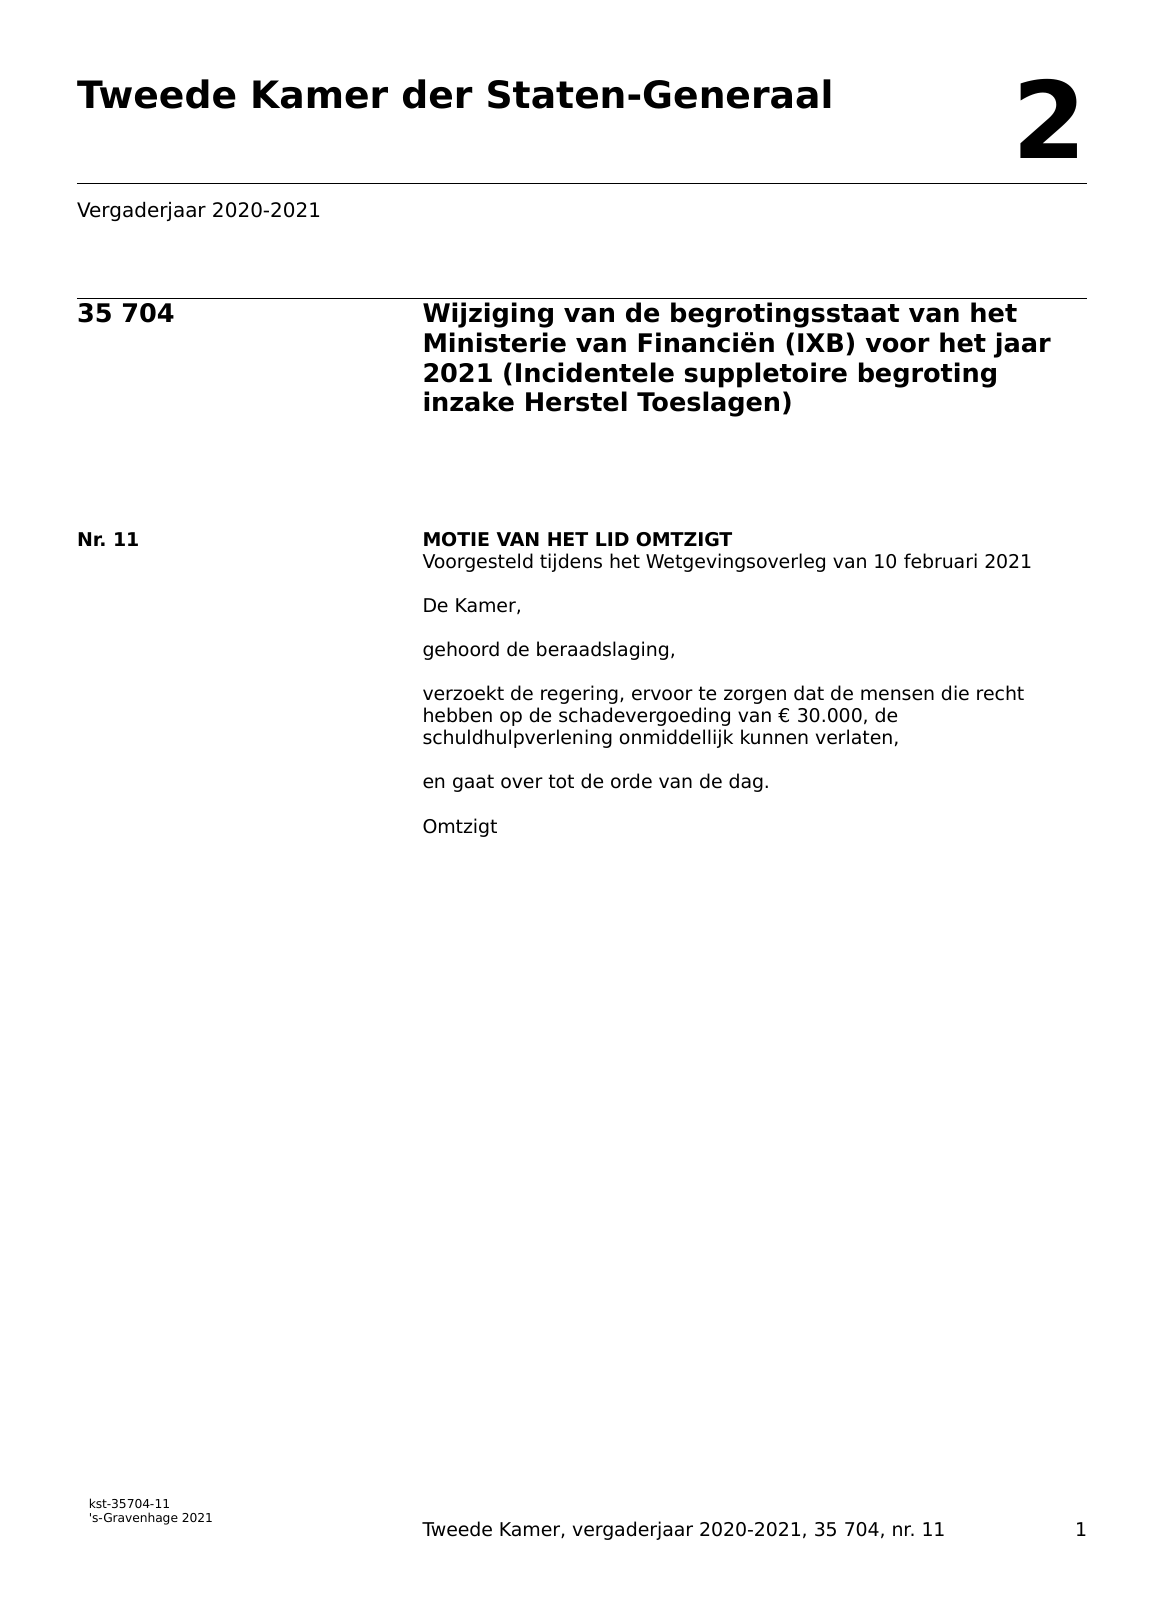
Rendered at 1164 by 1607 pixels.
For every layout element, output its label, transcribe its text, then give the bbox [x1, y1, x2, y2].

text gehoord de beraadslaging, [422, 639, 1087, 661]
text De Kamer, [422, 595, 1087, 617]
text verzoekt de regering, ervoor te zorgen dat de mensen die recht hebben op de schadevergoeding van € 30.000, de schuldhulpverlening onmiddellijk kunnen verlaten, [422, 683, 1087, 749]
text Omtzigt [422, 816, 1087, 837]
table_cell Vergaderjaar 2020-2021 [77, 184, 1087, 298]
subtitle 35 704 Wijziging van de begrotingsstaat van het Ministerie van Financiën (IXB) voor het jaar 2021 (Incidentele suppletoire begroting inzake Herstel Toeslagen) [77, 299, 1087, 418]
text Voorgesteld tijdens het Wetgevingsoverleg van 10 februari 2021 [422, 551, 1087, 573]
table_header 2 [886, 59, 1087, 183]
subtitle Nr. 11 MOTIE VAN HET LID OMTZIGT [77, 529, 1087, 551]
table_header Tweede Kamer der Staten-Generaal [77, 59, 886, 183]
text en gaat over tot de orde van de dag. [422, 771, 1087, 793]
text kst-35704-11 [88, 1497, 323, 1511]
text 's-Gravenhage 2021 [88, 1511, 323, 1525]
